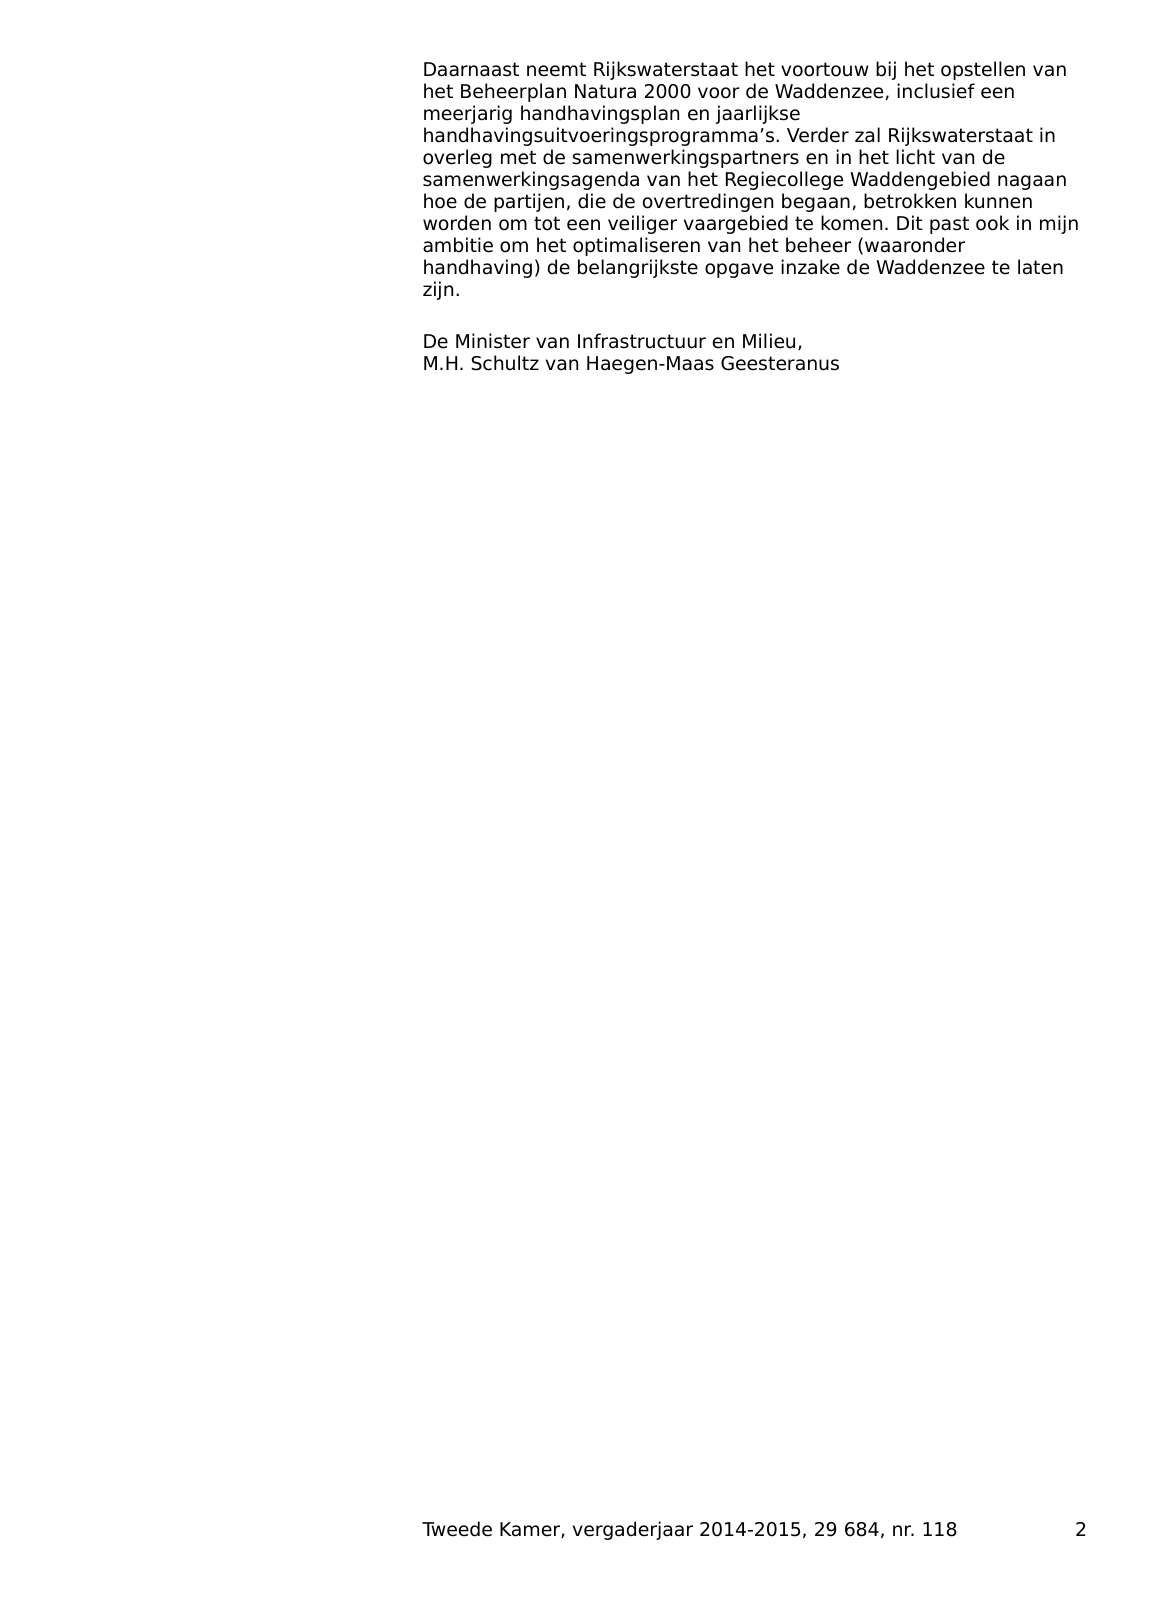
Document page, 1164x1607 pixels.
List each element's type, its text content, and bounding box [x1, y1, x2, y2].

text Daarnaast neemt Rijkswaterstaat het voortouw bij het opstellen van het Beheerplan Natura 2000 voor de Waddenzee, inclusief een meerjarig handhavingsplan en jaarlijkse handhavingsuitvoeringsprogramma’s. Verder zal Rijkswaterstaat in overleg met de samenwerkingspartners en in het licht van de samenwerkingsagenda van het Regiecollege Waddengebied nagaan hoe de partijen, die de overtredingen begaan, betrokken kunnen worden om tot een veiliger vaargebied te komen. Dit past ook in mijn ambitie om het optimaliseren van het beheer (waaronder handhaving) de belangrijkste opgave inzake de Waddenzee te laten zijn. [422, 59, 1087, 301]
text De Minister van Infrastructuur en Milieu, M.H. Schultz van Haegen-Maas Geesteranus [422, 331, 1087, 375]
